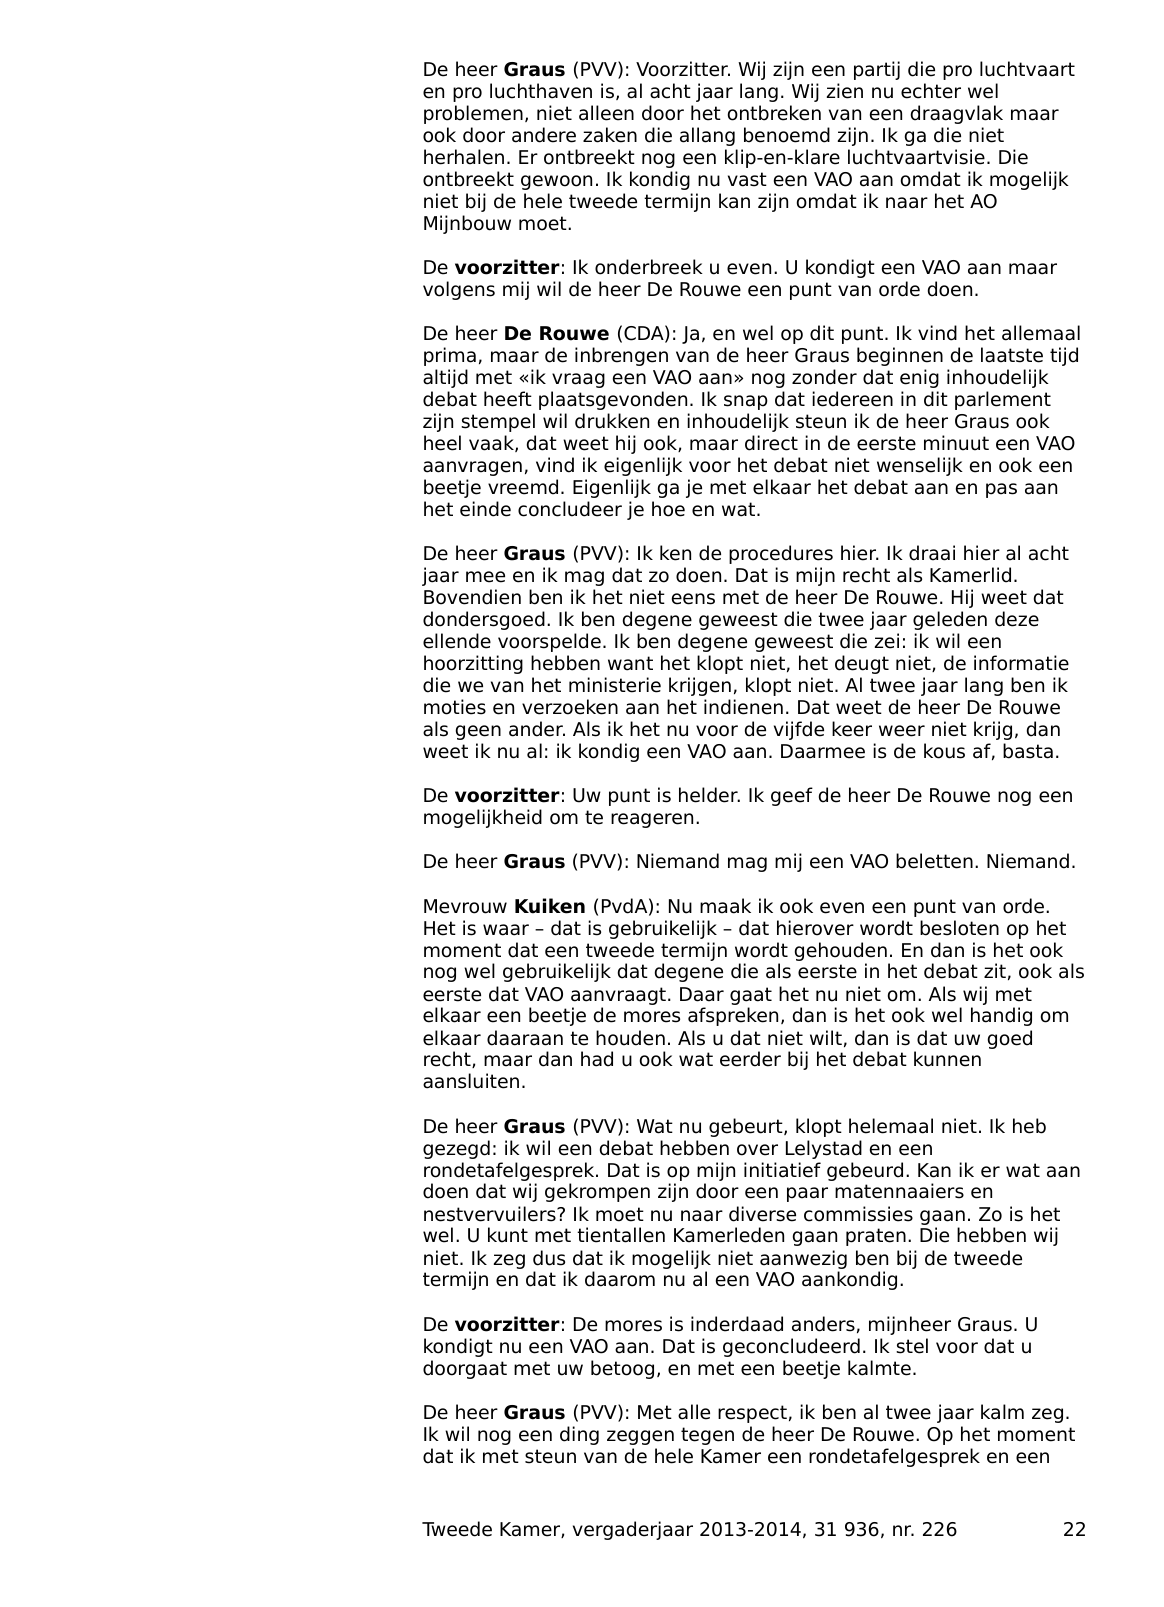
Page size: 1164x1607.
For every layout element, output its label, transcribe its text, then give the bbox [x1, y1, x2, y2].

text De heer Graus (PVV): Niemand mag mij een VAO beletten. Niemand. [422, 851, 1087, 873]
text De voorzitter: Uw punt is helder. Ik geef de heer De Rouwe nog een mogelijkheid om te reageren. [422, 785, 1087, 829]
text De heer Graus (PVV): Met alle respect, ik ben al twee jaar kalm zeg. Ik wil nog een ding zeggen tegen de heer De Rouwe. Op het moment dat ik met steun van de hele Kamer een rondetafelgesprek en een [422, 1402, 1087, 1468]
text De heer De Rouwe (CDA): Ja, en wel op dit punt. Ik vind het allemaal prima, maar de inbrengen van de heer Graus beginnen de laatste tijd altijd met «ik vraag een VAO aan» nog zonder dat enig inhoudelijk debat heeft plaatsgevonden. Ik snap dat iedereen in dit parlement zijn stempel wil drukken en inhoudelijk steun ik de heer Graus ook heel vaak, dat weet hij ook, maar direct in de eerste minuut een VAO aanvragen, vind ik eigenlijk voor het debat niet wenselijk en ook een beetje vreemd. Eigenlijk ga je met elkaar het debat aan en pas aan het einde concludeer je hoe en wat. [422, 323, 1087, 521]
text De heer Graus (PVV): Wat nu gebeurt, klopt helemaal niet. Ik heb gezegd: ik wil een debat hebben over Lelystad en een rondetafelgesprek. Dat is op mijn initiatief gebeurd. Kan ik er wat aan doen dat wij gekrompen zijn door een paar matennaaiers en nestvervuilers? Ik moet nu naar diverse commissies gaan. Zo is het wel. U kunt met tientallen Kamerleden gaan praten. Die hebben wij niet. Ik zeg dus dat ik mogelijk niet aanwezig ben bij de tweede termijn en dat ik daarom nu al een VAO aankondig. [422, 1116, 1087, 1291]
text De heer Graus (PVV): Voorzitter. Wij zijn een partij die pro luchtvaart en pro luchthaven is, al acht jaar lang. Wij zien nu echter wel problemen, niet alleen door het ontbreken van een draagvlak maar ook door andere zaken die allang benoemd zijn. Ik ga die niet herhalen. Er ontbreekt nog een klip-en-klare luchtvaartvisie. Die ontbreekt gewoon. Ik kondig nu vast een VAO aan omdat ik mogelijk niet bij de hele tweede termijn kan zijn omdat ik naar het AO Mijnbouw moet. [422, 59, 1087, 235]
text De heer Graus (PVV): Ik ken de procedures hier. Ik draai hier al acht jaar mee en ik mag dat zo doen. Dat is mijn recht als Kamerlid. Bovendien ben ik het niet eens met de heer De Rouwe. Hij weet dat dondersgoed. Ik ben degene geweest die twee jaar geleden deze ellende voorspelde. Ik ben degene geweest die zei: ik wil een hoorzitting hebben want het klopt niet, het deugt niet, de informatie die we van het ministerie krijgen, klopt niet. Al twee jaar lang ben ik moties en verzoeken aan het indienen. Dat weet de heer De Rouwe als geen ander. Als ik het nu voor de vijfde keer weer niet krijg, dan weet ik nu al: ik kondig een VAO aan. Daarmee is de kous af, basta. [422, 543, 1087, 763]
text Mevrouw Kuiken (PvdA): Nu maak ik ook even een punt van orde. Het is waar – dat is gebruikelijk – dat hierover wordt besloten op het moment dat een tweede termijn wordt gehouden. En dan is het ook nog wel gebruikelijk dat degene die als eerste in het debat zit, ook als eerste dat VAO aanvraagt. Daar gaat het nu niet om. Als wij met elkaar een beetje de mores afspreken, dan is het ook wel handig om elkaar daaraan te houden. Als u dat niet wilt, dan is dat uw goed recht, maar dan had u ook wat eerder bij het debat kunnen aansluiten. [422, 896, 1087, 1093]
text De voorzitter: De mores is inderdaad anders, mijnheer Graus. U kondigt nu een VAO aan. Dat is geconcludeerd. Ik stel voor dat u doorgaat met uw betoog, en met een beetje kalmte. [422, 1313, 1087, 1379]
text De voorzitter: Ik onderbreek u even. U kondigt een VAO aan maar volgens mij wil de heer De Rouwe een punt van orde doen. [422, 257, 1087, 301]
